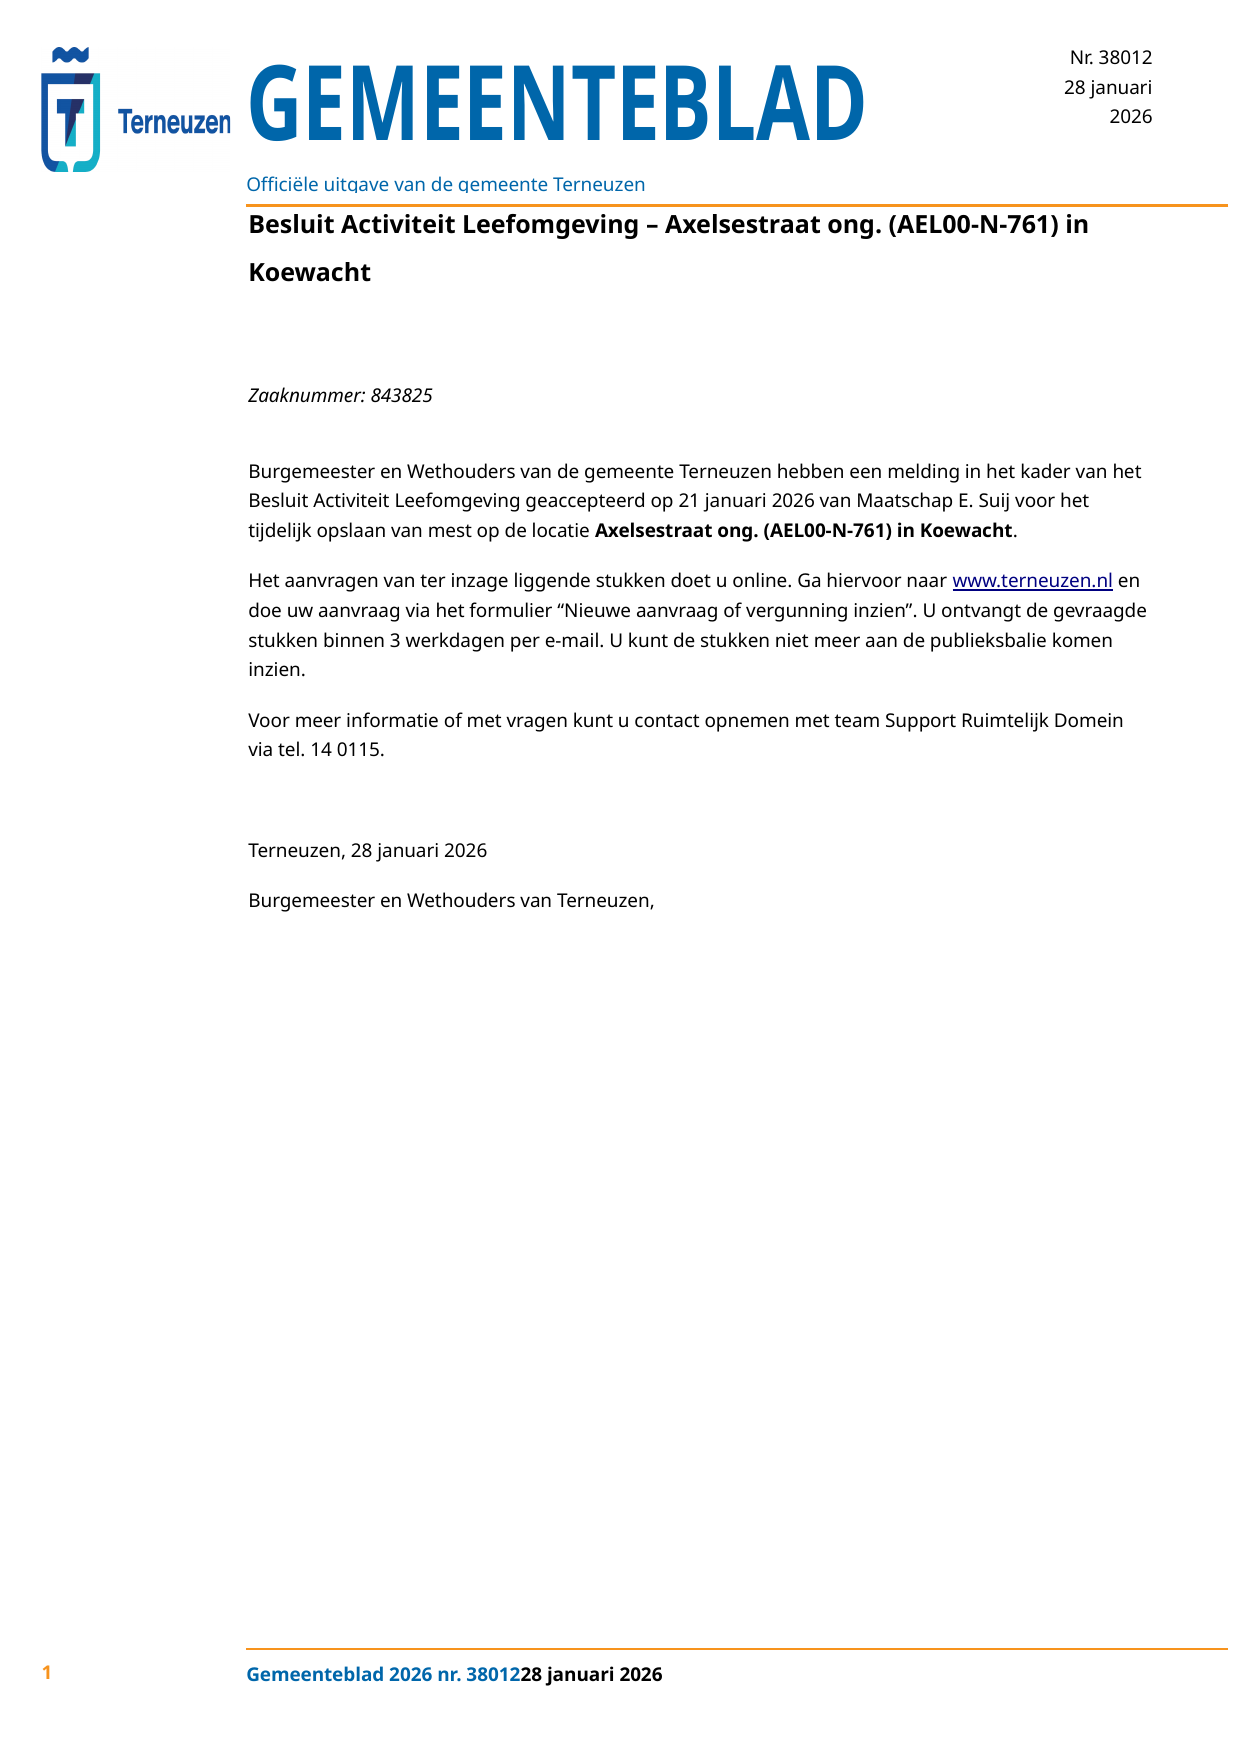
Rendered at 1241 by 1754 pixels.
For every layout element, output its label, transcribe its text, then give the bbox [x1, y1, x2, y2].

text Besluit Activiteit Leefomgeving – Axelsestraat ong. (AEL00-N-761) in Koewacht [248, 207, 1152, 288]
text Burgemeester en Wethouders van de gemeente Terneuzen hebben een melding in het kader van het Besluit Activiteit Leefomgeving geaccepteerd op 21 januari 2026 van Maatschap E. Suij voor het tijdelijk opslaan van mest op de locatie Axelsestraat ong. (AEL00-N-761) in Koewacht. [248, 458, 1152, 543]
text Het aanvragen van ter inzage liggende stukken doet u online. Ga hiervoor naar www.terneuzen.nl en doe uw aanvraag via het formulier “Nieuwe aanvraag of vergunning inzien”. U ontvangt de gevraagde stukken binnen 3 werkdagen per e-mail. U kunt de stukken niet meer aan de publieksbalie komen inzien. [248, 568, 1152, 682]
table_cell [248, 914, 972, 939]
table_cell [973, 965, 1152, 991]
text Voor meer informatie of met vragen kunt u contact opnemen met team Support Ruimtelijk Domein via tel. 14 0115. [248, 707, 1152, 762]
table_cell [248, 939, 1152, 965]
picture [41, 47, 231, 172]
table_cell [248, 965, 972, 991]
text Zaaknummer: 843825 [248, 382, 1152, 408]
table_cell [973, 914, 1152, 939]
table_header Burgemeester en Wethouders van Terneuzen, [248, 888, 1152, 913]
text Terneuzen, 28 januari 2026 [248, 837, 1152, 863]
